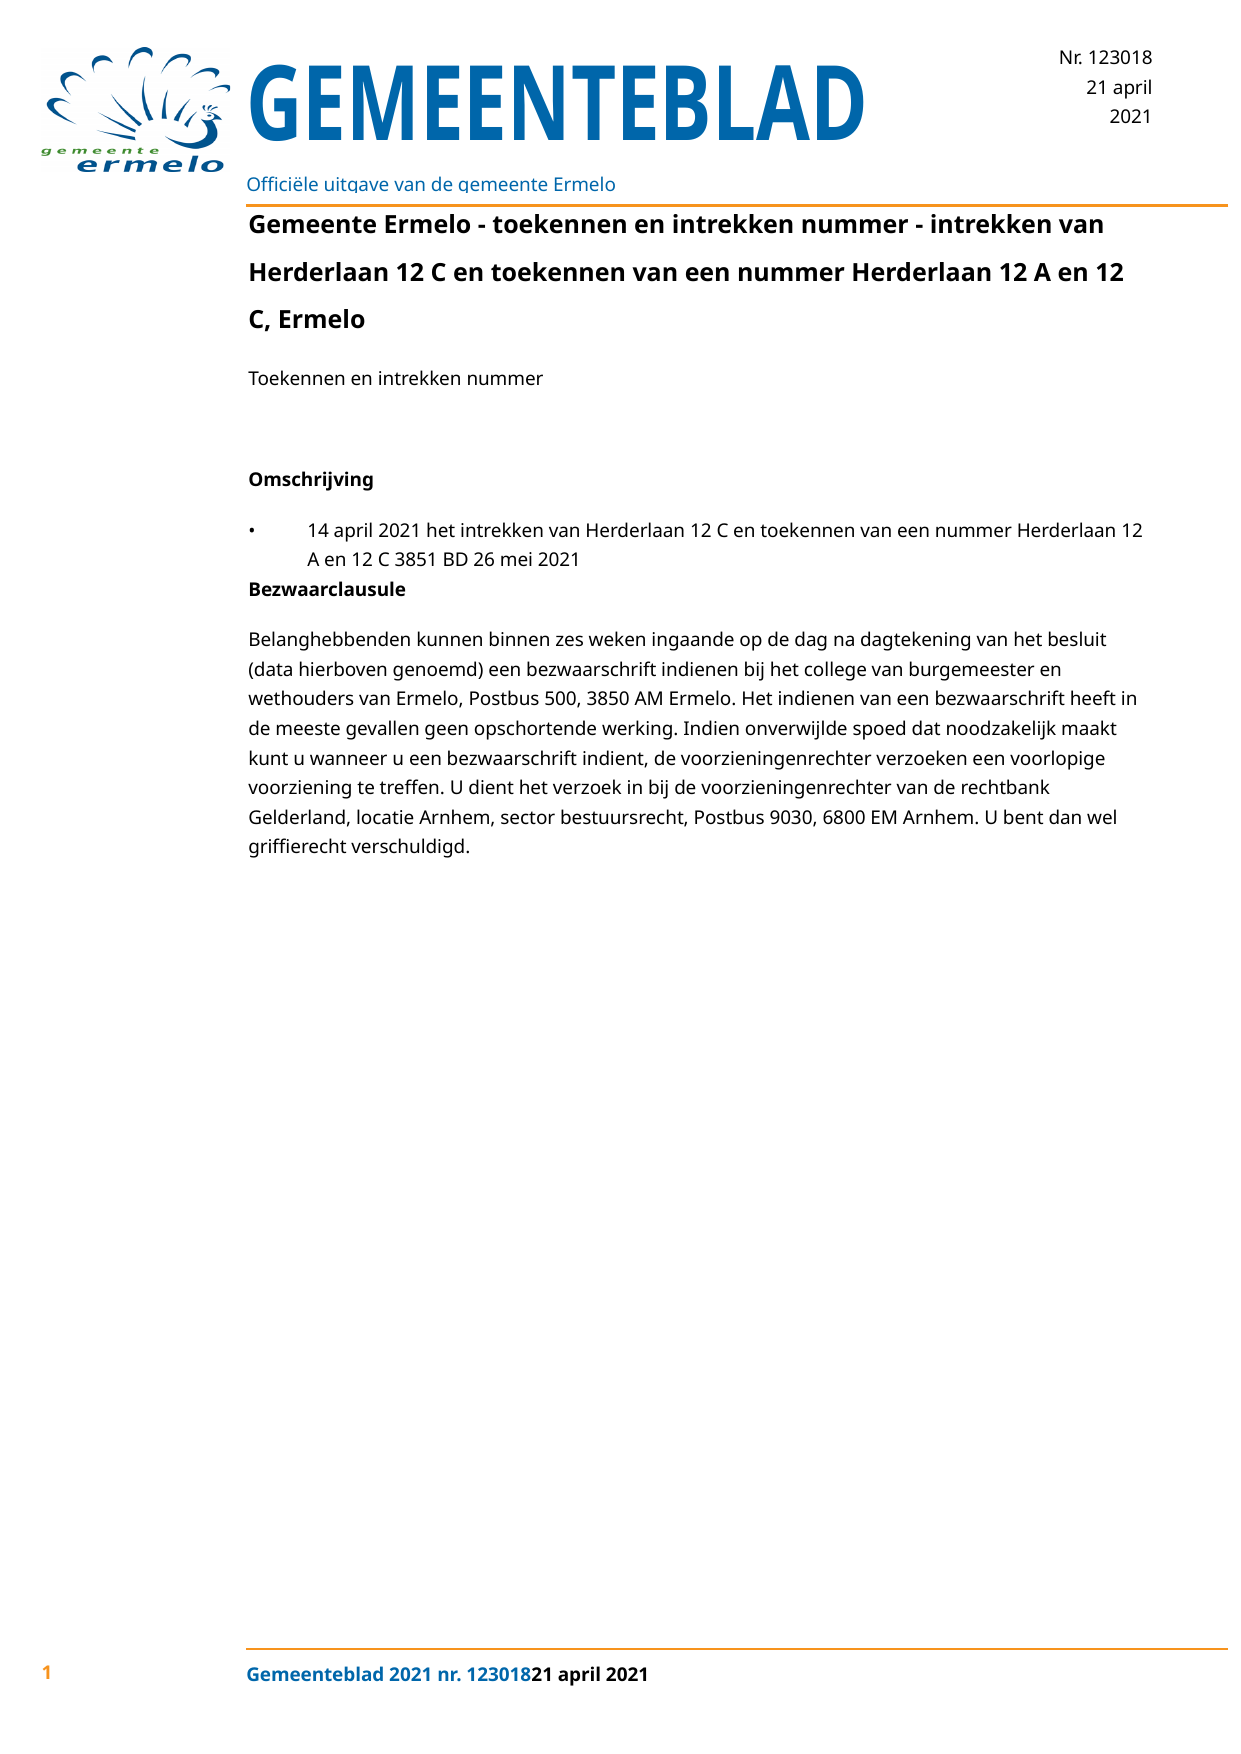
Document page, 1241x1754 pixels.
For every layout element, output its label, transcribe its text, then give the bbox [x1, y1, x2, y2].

text Bezwaarclausule [248, 576, 1152, 602]
text Belanghebbenden kunnen binnen zes weken ingaande op de dag na dagtekening van het besluit (data hierboven genoemd) een bezwaarschrift indienen bij het college van burgemeester en wethouders van Ermelo, Postbus 500, 3850 AM Ermelo. Het indienen van een bezwaarschrift heeft in de meeste gevallen geen opschortende werking. Indien onverwijlde spoed dat noodzakelijk maakt kunt u wanneer u een bezwaarschrift indient, de voorzieningenrechter verzoeken een voorlopige voorziening te treffen. U dient het verzoek in bij de voorzieningenrechter van de rechtbank Gelderland, locatie Arnhem, sector bestuursrecht, Postbus 9030, 6800 EM Arnhem. U bent dan wel griffierecht verschuldigd. [248, 626, 1152, 859]
text Toekennen en intrekken nummer [248, 366, 1152, 391]
list 14 april 2021 het intrekken van Herderlaan 12 C en toekennen van een nummer Herderlaan 12 A en 12 C 3851 BD 26 mei 2021 [248, 517, 1152, 572]
picture [41, 47, 231, 172]
text Omschrijving [248, 466, 1152, 492]
text Gemeente Ermelo - toekennen en intrekken nummer - intrekken van Herderlaan 12 C en toekennen van een nummer Herderlaan 12 A en 12 C, Ermelo [248, 207, 1152, 336]
